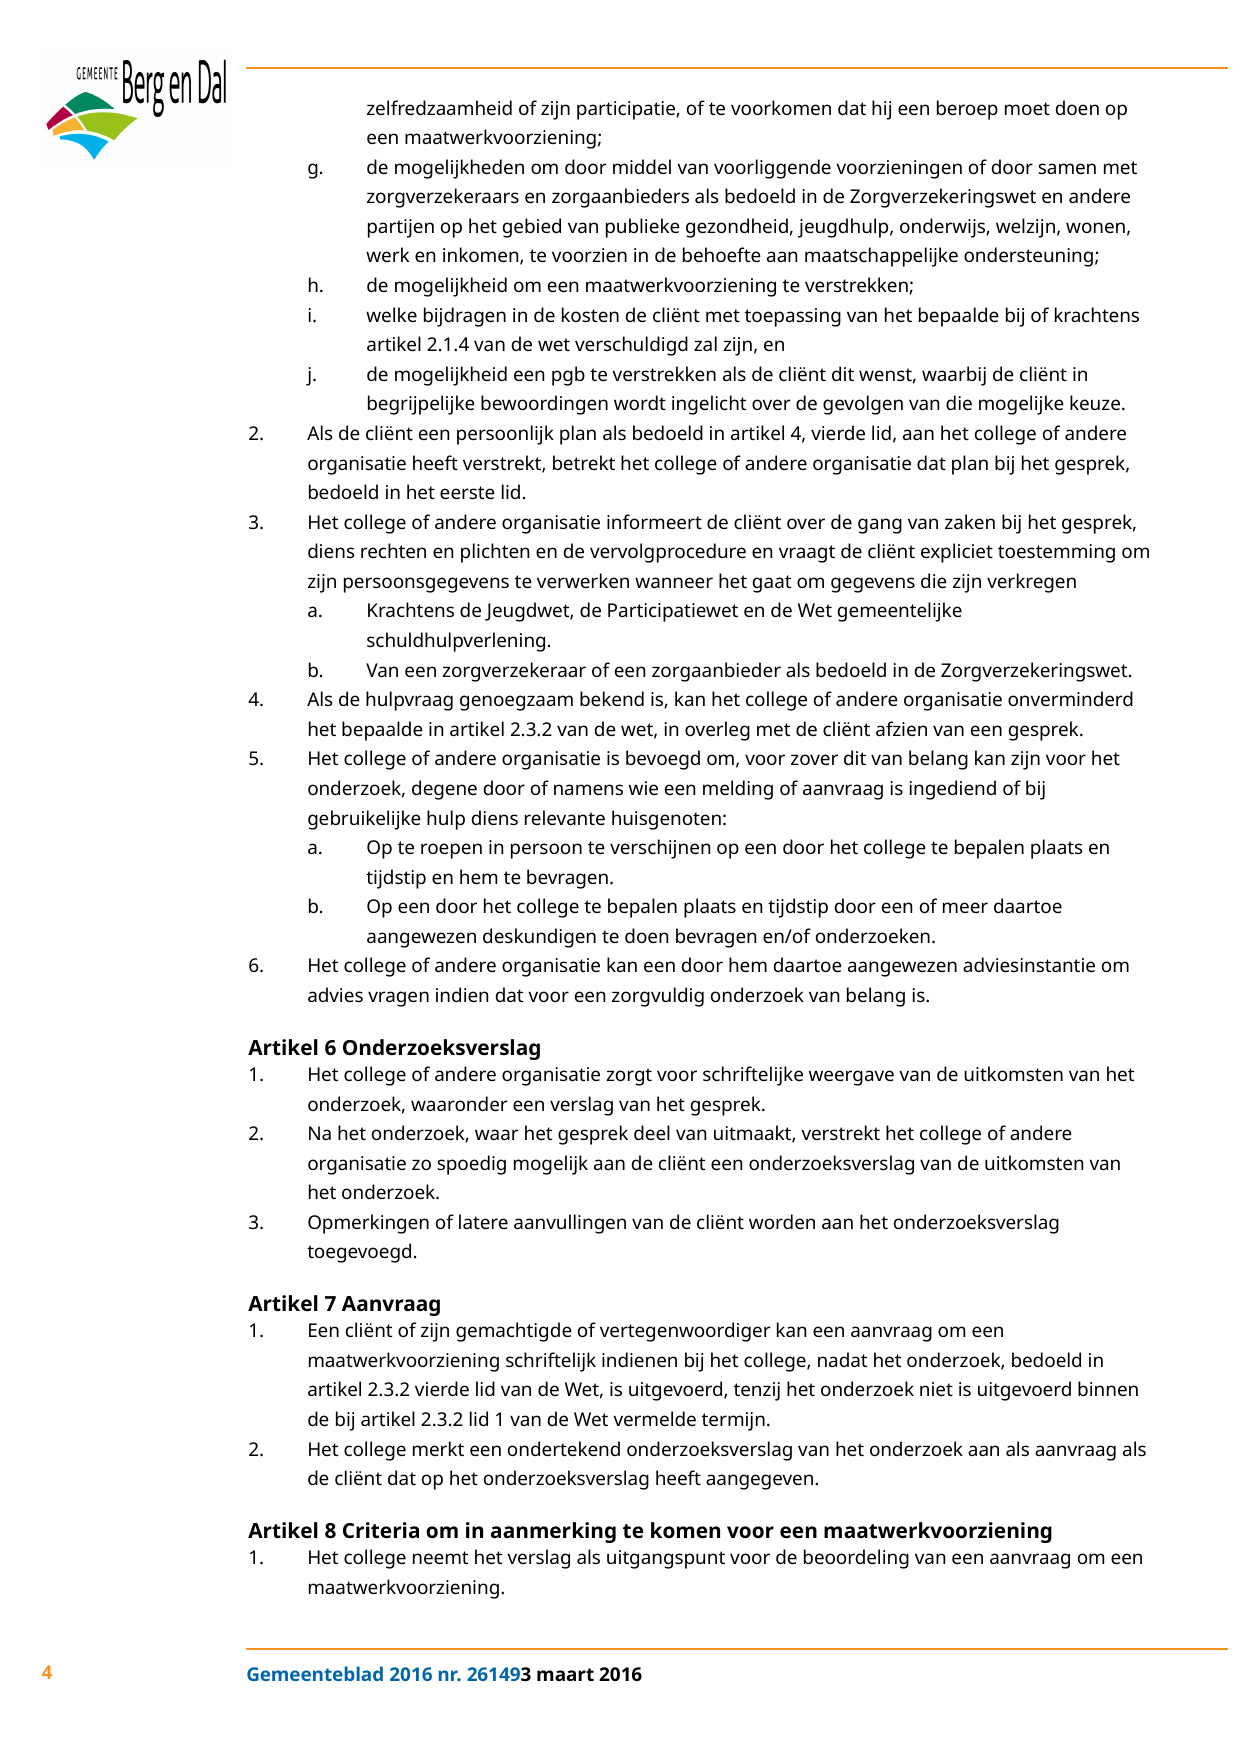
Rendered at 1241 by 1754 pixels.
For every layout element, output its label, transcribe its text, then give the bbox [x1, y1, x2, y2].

list Opmerkingen of latere aanvullingen van de cliënt worden aan het onderzoeksverslag toegevoegd. [248, 1209, 1152, 1264]
list Als de cliënt een persoonlijk plan als bedoeld in artikel 4, vierde lid, aan het college of andere organisatie heeft verstrekt, betrekt het college of andere organisatie dat plan bij het gesprek, bedoeld in het eerste lid. [248, 420, 1152, 505]
list Na het onderzoek, waar het gesprek deel van uitmaakt, verstrekt het college of andere organisatie zo spoedig mogelijk aan de cliënt een onderzoeksverslag van de uitkomsten van het onderzoek. [248, 1120, 1152, 1205]
text Artikel 8 Criteria om in aanmerking te komen voor een maatwerkvoorziening [248, 1516, 1152, 1544]
list de mogelijkheid om een maatwerkvoorziening te verstrekken; [307, 272, 1152, 298]
list Op een door het college te bepalen plaats en tijdstip door een of meer daartoe aangewezen deskundigen te doen bevragen en/of onderzoeken. [307, 893, 1152, 949]
list Het college of andere organisatie zorgt voor schriftelijke weergave van de uitkomsten van het onderzoek, waaronder een verslag van het gesprek. [248, 1061, 1152, 1116]
list Van een zorgverzekeraar of een zorgaanbieder als bedoeld in de Zorgverzekeringswet. [307, 657, 1152, 683]
list Krachtens de Jeugdwet, de Participatiewet en de Wet gemeentelijke schuldhulpverlening. [307, 598, 1152, 653]
list Het college of andere organisatie is bevoegd om, voor zover dit van belang kan zijn voor het onderzoek, degene door of namens wie een melding of aanvraag is ingediend of bij gebruikelijke hulp diens relevante huisgenoten: [248, 746, 1152, 831]
list Het college of andere organisatie informeert de cliënt over de gang van zaken bij het gesprek, diens rechten en plichten en de vervolgprocedure en vraagt de cliënt expliciet toestemming om zijn persoonsgegevens te verwerken wanneer het gaat om gegevens die zijn verkregen [248, 509, 1152, 594]
list welke bijdragen in de kosten de cliënt met toepassing van het bepaalde bij of krachtens artikel 2.1.4 van de wet verschuldigd zal zijn, en [307, 302, 1152, 357]
text Artikel 7 Aanvraag [248, 1289, 1152, 1317]
text Artikel 6 Onderzoeksverslag [248, 1033, 1152, 1061]
list Het college neemt het verslag als uitgangspunt voor de beoordeling van een aanvraag om een maatwerkvoorziening. [248, 1544, 1152, 1599]
list Op te roepen in persoon te verschijnen op een door het college te bepalen plaats en tijdstip en hem te bevragen. [307, 834, 1152, 890]
list Het college of andere organisatie kan een door hem daartoe aangewezen adviesinstantie om advies vragen indien dat voor een zorgvuldig onderzoek van belang is. [248, 953, 1152, 1008]
list de mogelijkheid een pgb te verstrekken als de cliënt dit wenst, waarbij de cliënt in begrijpelijke bewoordingen wordt ingelicht over de gevolgen van die mogelijke keuze. [307, 361, 1152, 416]
list de mogelijkheden om door middel van voorliggende voorzieningen of door samen met zorgverzekeraars en zorgaanbieders als bedoeld in de Zorgverzekeringswet en andere partijen op het gebied van publieke gezondheid, jeugdhulp, onderwijs, welzijn, wonen, werk en inkomen, te voorzien in de behoefte aan maatschappelijke ondersteuning; [307, 154, 1152, 268]
list Het college merkt een ondertekend onderzoeksverslag van het onderzoek aan als aanvraag als de cliënt dat op het onderzoeksverslag heeft aangegeven. [248, 1436, 1152, 1491]
picture [41, 47, 231, 172]
list Als de hulpvraag genoegzaam bekend is, kan het college of andere organisatie onverminderd het bepaalde in artikel 2.3.2 van de wet, in overleg met de cliënt afzien van een gesprek. [248, 686, 1152, 742]
list Een cliënt of zijn gemachtigde of vertegenwoordiger kan een aanvraag om een maatwerkvoorziening schriftelijk indienen bij het college, nadat het onderzoek, bedoeld in artikel 2.3.2 vierde lid van de Wet, is uitgevoerd, tenzij het onderzoek niet is uitgevoerd binnen de bij artikel 2.3.2 lid 1 van de Wet vermelde termijn. [248, 1317, 1152, 1432]
list zelfredzaamheid of zijn participatie, of te voorkomen dat hij een beroep moet doen op een maatwerkvoorziening; [307, 95, 1152, 150]
